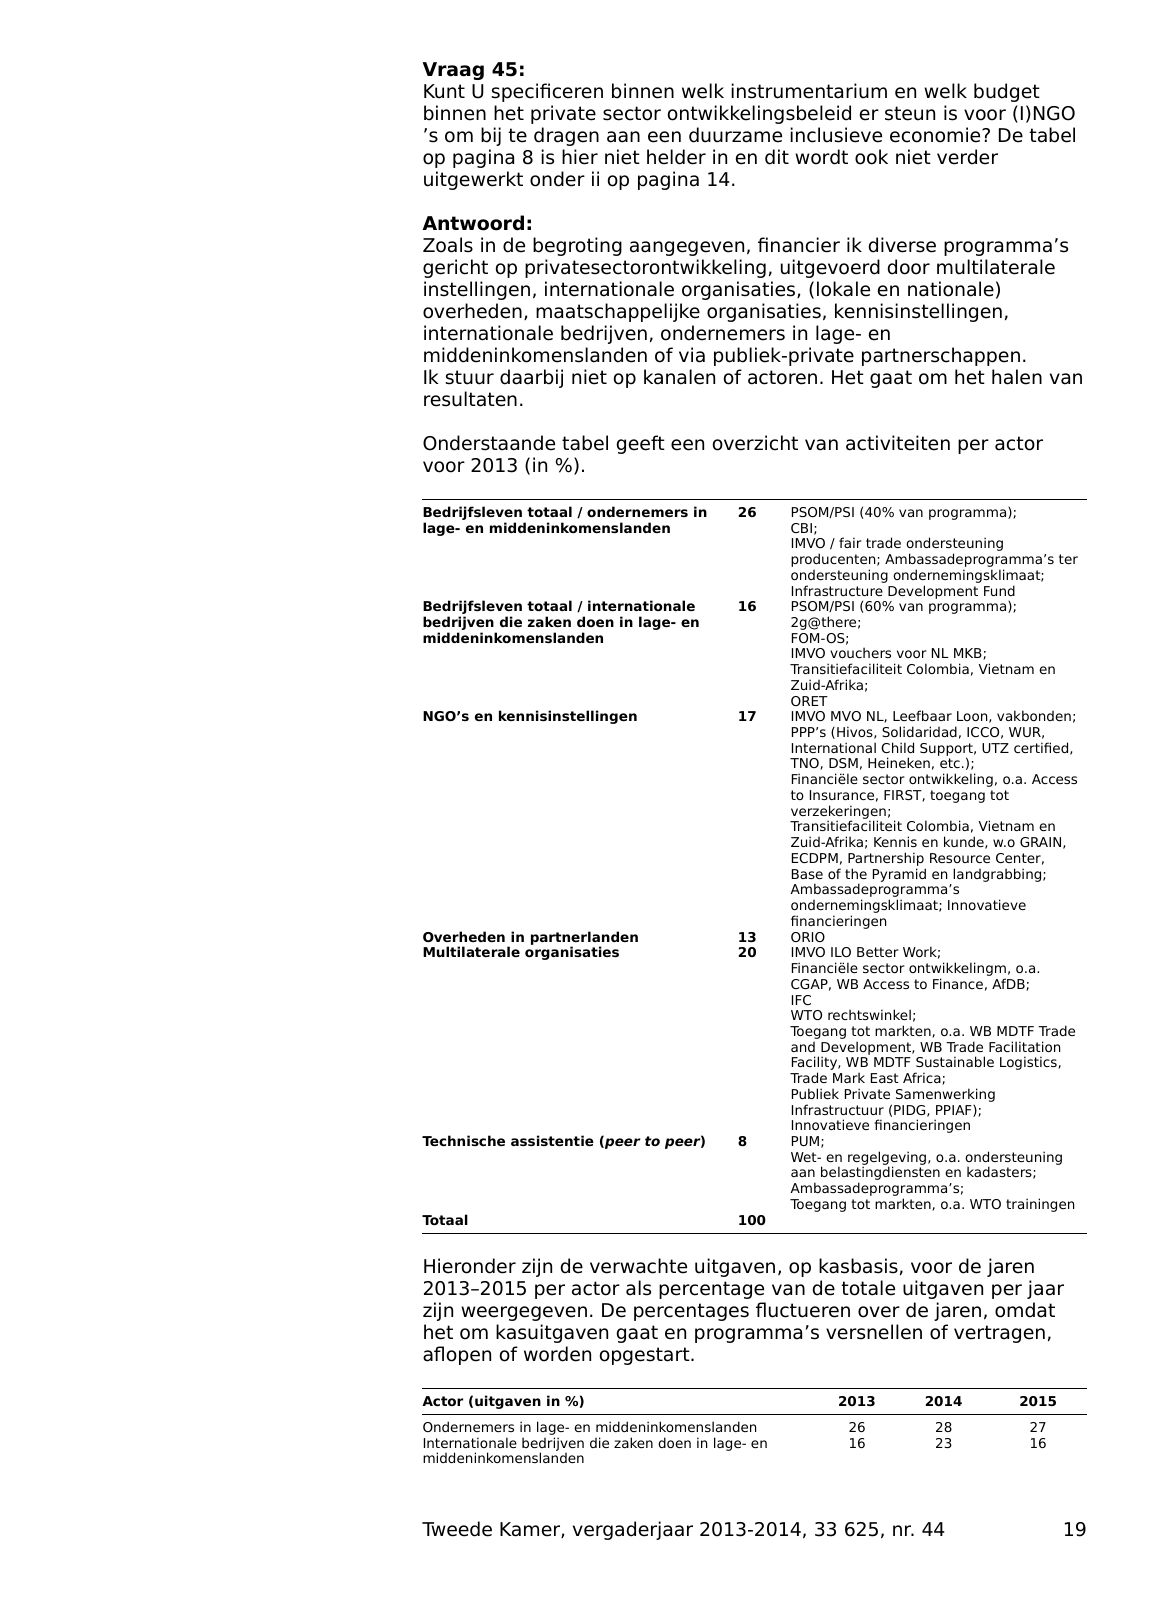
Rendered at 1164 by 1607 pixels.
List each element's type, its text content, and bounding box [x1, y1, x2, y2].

text Kunt U specificeren binnen welk instrumentarium en welk budget binnen het private sector ontwikkelingsbeleid er steun is voor (I)NGO ’s om bij te dragen aan een duurzame inclusieve economie? De tabel op pagina 8 is hier niet helder in en dit wordt ook niet verder uitgewerkt onder ii op pagina 14. [422, 81, 1087, 191]
table_cell 16 [732, 599, 784, 709]
table_cell Technische assistentie (peer to peer) [422, 1134, 732, 1212]
table_header PSOM/PSI (40% van programma); CBI; IMVO / fair trade ondersteuning producenten; Ambassadeprogramma’s ter ondersteuning ondernemingsklimaat; Infrastructure Development Fund [785, 500, 1087, 599]
table_cell 100 [732, 1213, 784, 1233]
table_cell Internationale bedrijven die zaken doen in lage- en middeninkomenslanden [422, 1436, 816, 1467]
table_cell PSOM/PSI (60% van programma); 2g@there; FOM-OS; IMVO vouchers voor NL MKB; Transitiefaciliteit Colombia, Vietnam en Zuid-Afrika; ORET [785, 599, 1087, 709]
table_cell Multilaterale organisaties [422, 945, 732, 1134]
table_cell Overheden in partnerlanden [422, 929, 732, 945]
table_header 2015 [989, 1389, 1087, 1414]
table_cell [785, 1213, 1087, 1233]
table_header Bedrijfsleven totaal / ondernemers in lage- en middeninkomenslanden [422, 500, 732, 599]
table_cell 27 [989, 1415, 1087, 1436]
text Zoals in de begroting aangegeven, financier ik diverse programma’s gericht op privatesectorontwikkeling, uitgevoerd door multilaterale instellingen, internationale organisaties, (lokale en nationale) overheden, maatschappelijke organisaties, kennisinstellingen, internationale bedrijven, ondernemers in lage- en middeninkomenslanden of via publiek-private partnerschappen. [422, 235, 1087, 367]
text Hieronder zijn de verwachte uitgaven, op kasbasis, voor de jaren 2013–2015 per actor als percentage van de totale uitgaven per jaar zijn weergegeven. De percentages fluctueren over de jaren, omdat het om kasuitgaven gaat en programma’s versnellen of vertragen, aflopen of worden opgestart. [422, 1256, 1087, 1366]
table_cell Ondernemers in lage- en middeninkomenslanden [422, 1415, 816, 1436]
table_cell PUM; Wet- en regelgeving, o.a. ondersteuning aan belastingdiensten en kadasters; Ambassadeprogramma’s; Toegang tot markten, o.a. WTO trainingen [785, 1134, 1087, 1212]
table_cell 23 [898, 1436, 989, 1467]
table_cell 28 [898, 1415, 989, 1436]
table_cell ORIO [785, 929, 1087, 945]
table_cell 16 [816, 1436, 898, 1467]
table_header Actor (uitgaven in %) [422, 1389, 816, 1414]
table_header 26 [732, 500, 784, 599]
table_header 2014 [898, 1389, 989, 1414]
text Antwoord: [422, 213, 1087, 235]
text Ik stuur daarbij niet op kanalen of actoren. Het gaat om het halen van resultaten. [422, 367, 1087, 411]
table_cell 16 [989, 1436, 1087, 1467]
table_cell IMVO ILO Better Work; Financiële sector ontwikkelingm, o.a. CGAP, WB Access to Finance, AfDB; IFC WTO rechtswinkel; Toegang tot markten, o.a. WB MDTF Trade and Development, WB Trade Facilitation Facility, WB MDTF Sustainable Logistics, Trade Mark East Africa; Publiek Private Samenwerking Infrastructuur (PIDG, PPIAF); Innovatieve financieringen [785, 945, 1087, 1134]
table_cell 26 [816, 1415, 898, 1436]
table_cell 13 [732, 929, 784, 945]
text Onderstaande tabel geeft een overzicht van activiteiten per actor voor 2013 (in %). [422, 433, 1087, 477]
table_cell NGO’s en kennisinstellingen [422, 709, 732, 929]
table_header 2013 [816, 1389, 898, 1414]
table_cell 8 [732, 1134, 784, 1212]
table_cell 20 [732, 945, 784, 1134]
table_cell IMVO MVO NL, Leefbaar Loon, vakbonden; PPP’s (Hivos, Solidaridad, ICCO, WUR, International Child Support, UTZ certified, TNO, DSM, Heineken, etc.); Financiële sector ontwikkeling, o.a. Access to Insurance, FIRST, toegang tot verzekeringen; Transitiefaciliteit Colombia, Vietnam en Zuid-Afrika; Kennis en kunde, w.o GRAIN, ECDPM, Partnership Resource Center, Base of the Pyramid en landgrabbing; Ambassadeprogramma’s ondernemingsklimaat; Innovatieve financieringen [785, 709, 1087, 929]
table_cell Bedrijfsleven totaal / internationale bedrijven die zaken doen in lage- en middeninkomenslanden [422, 599, 732, 709]
table_cell Totaal [422, 1213, 732, 1233]
text Vraag 45: [422, 59, 1087, 81]
table_cell 17 [732, 709, 784, 929]
